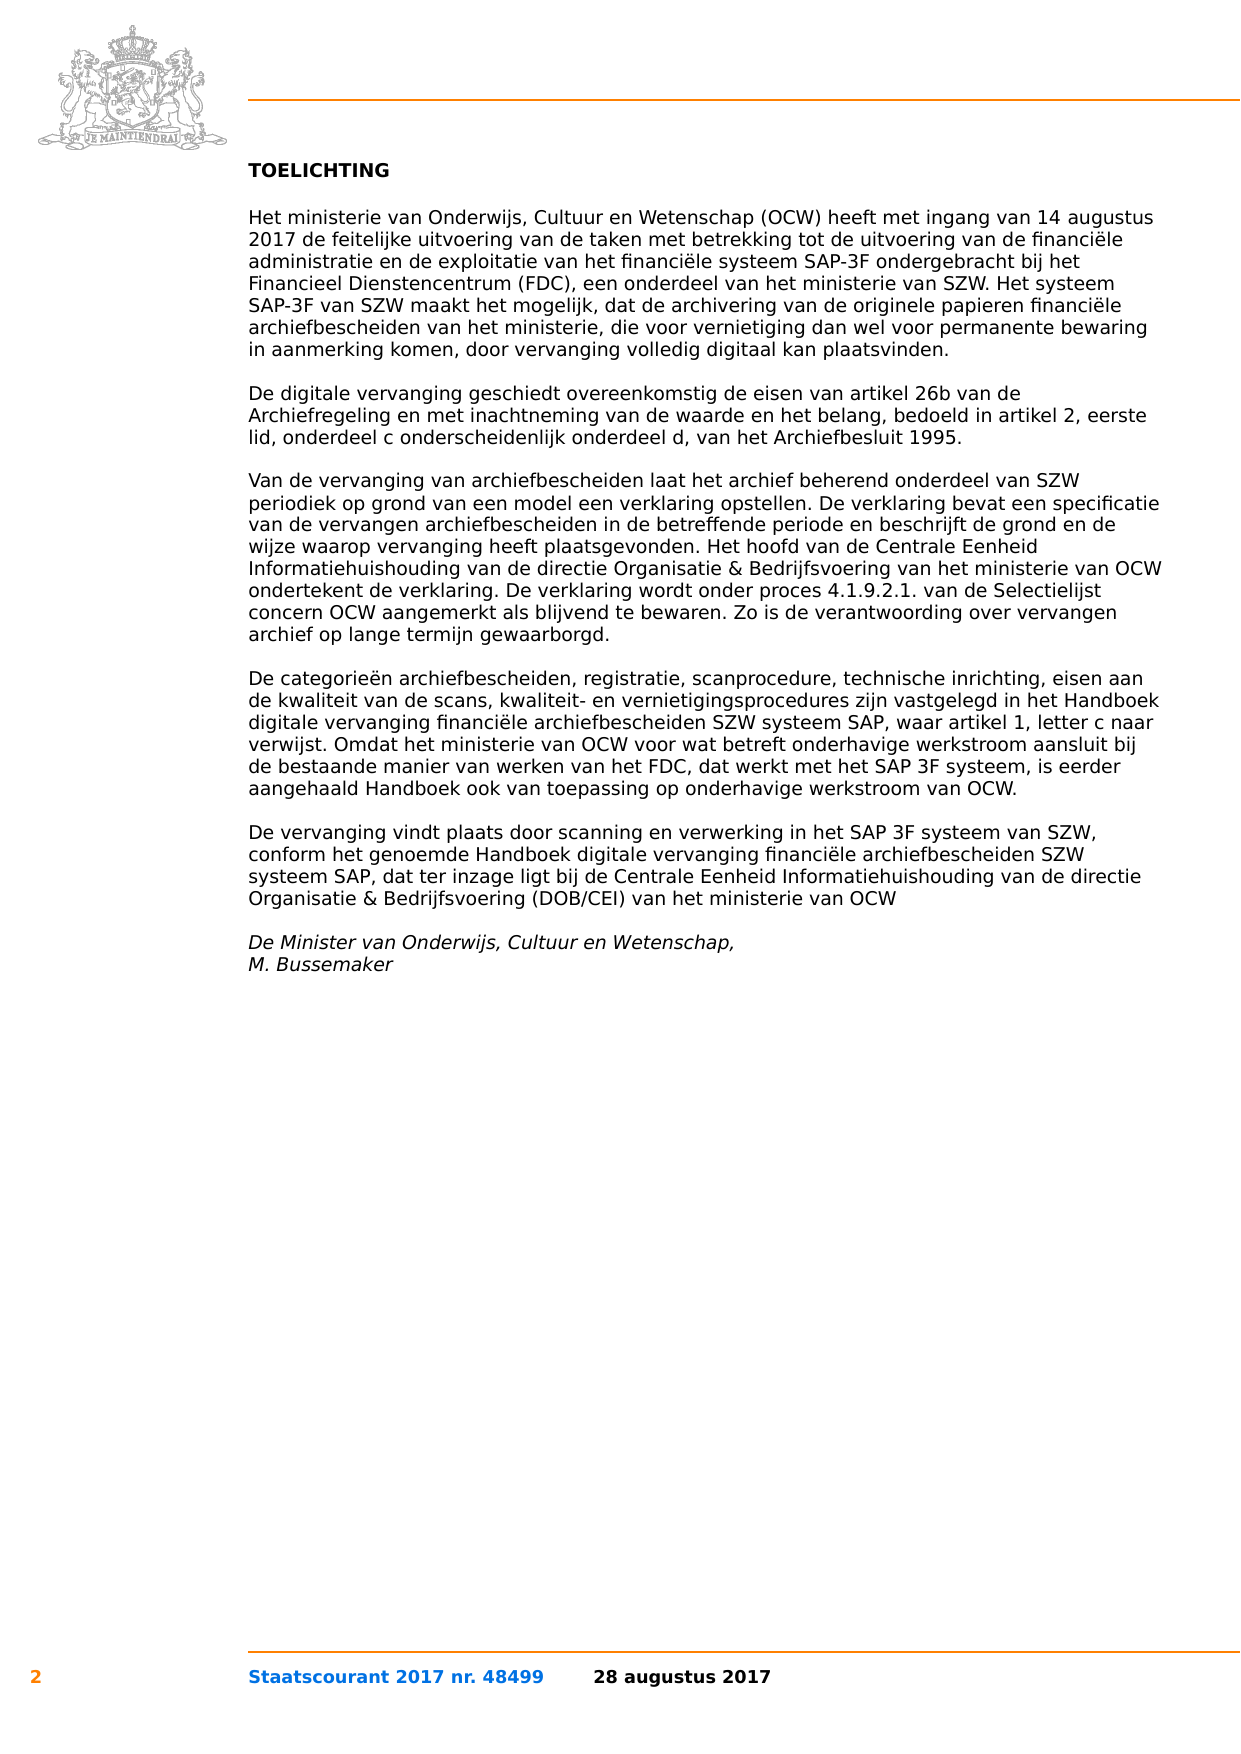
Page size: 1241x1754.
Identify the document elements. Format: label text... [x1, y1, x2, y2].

text De Minister van Onderwijs, Cultuur en Wetenschap, M. Bussemaker [248, 932, 1163, 976]
text Van de vervanging van archiefbescheiden laat het archief beherend onderdeel van SZW periodiek op grond van een model een verklaring opstellen. De verklaring bevat een specificatie van de vervangen archiefbescheiden in de betreffende periode en beschrijft de grond en de wijze waarop vervanging heeft plaatsgevonden. Het hoofd van de Centrale Eenheid Informatiehuishouding van de directie Organisatie & Bedrijfsvoering van het ministerie van OCW ondertekent de verklaring. De verklaring wordt onder proces 4.1.9.2.1. van de Selectielijst concern OCW aangemerkt als blijvend te bewaren. Zo is de verantwoording over vervangen archief op lange termijn gewaarborgd. [248, 470, 1163, 646]
text De categorieën archiefbescheiden, registratie, scanprocedure, technische inrichting, eisen aan de kwaliteit van de scans, kwaliteit- en vernietigingsprocedures zijn vastgelegd in het Handboek digitale vervanging financiële archiefbescheiden SZW systeem SAP, waar artikel 1, letter c naar verwijst. Omdat het ministerie van OCW voor wat betreft onderhavige werkstroom aansluit bij de bestaande manier van werken van het FDC, dat werkt met het SAP 3F systeem, is eerder aangehaald Handboek ook van toepassing op onderhavige werkstroom van OCW. [248, 668, 1163, 800]
text Het ministerie van Onderwijs, Cultuur en Wetenschap (OCW) heeft met ingang van 14 augustus 2017 de feitelijke uitvoering van de taken met betrekking tot de uitvoering van de financiële administratie en de exploitatie van het financiële systeem SAP-3F ondergebracht bij het Financieel Dienstencentrum (FDC), een onderdeel van het ministerie van SZW. Het systeem SAP-3F van SZW maakt het mogelijk, dat de archivering van de originele papieren financiële archiefbescheiden van het ministerie, die voor vernietiging dan wel voor permanente bewaring in aanmerking komen, door vervanging volledig digitaal kan plaatsvinden. [248, 207, 1163, 361]
text De vervanging vindt plaats door scanning en verwerking in het SAP 3F systeem van SZW, conform het genoemde Handboek digitale vervanging financiële archiefbescheiden SZW systeem SAP, dat ter inzage ligt bij de Centrale Eenheid Informatiehuishouding van de directie Organisatie & Bedrijfsvoering (DOB/CEI) van het ministerie van OCW [248, 822, 1163, 910]
picture [38, 25, 227, 150]
text De digitale vervanging geschiedt overeenkomstig de eisen van artikel 26b van de Archiefregeling en met inachtneming van de waarde en het belang, bedoeld in artikel 2, eerste lid, onderdeel c onderscheidenlijk onderdeel d, van het Archiefbesluit 1995. [248, 383, 1163, 448]
subtitle TOELICHTING [248, 160, 1163, 182]
